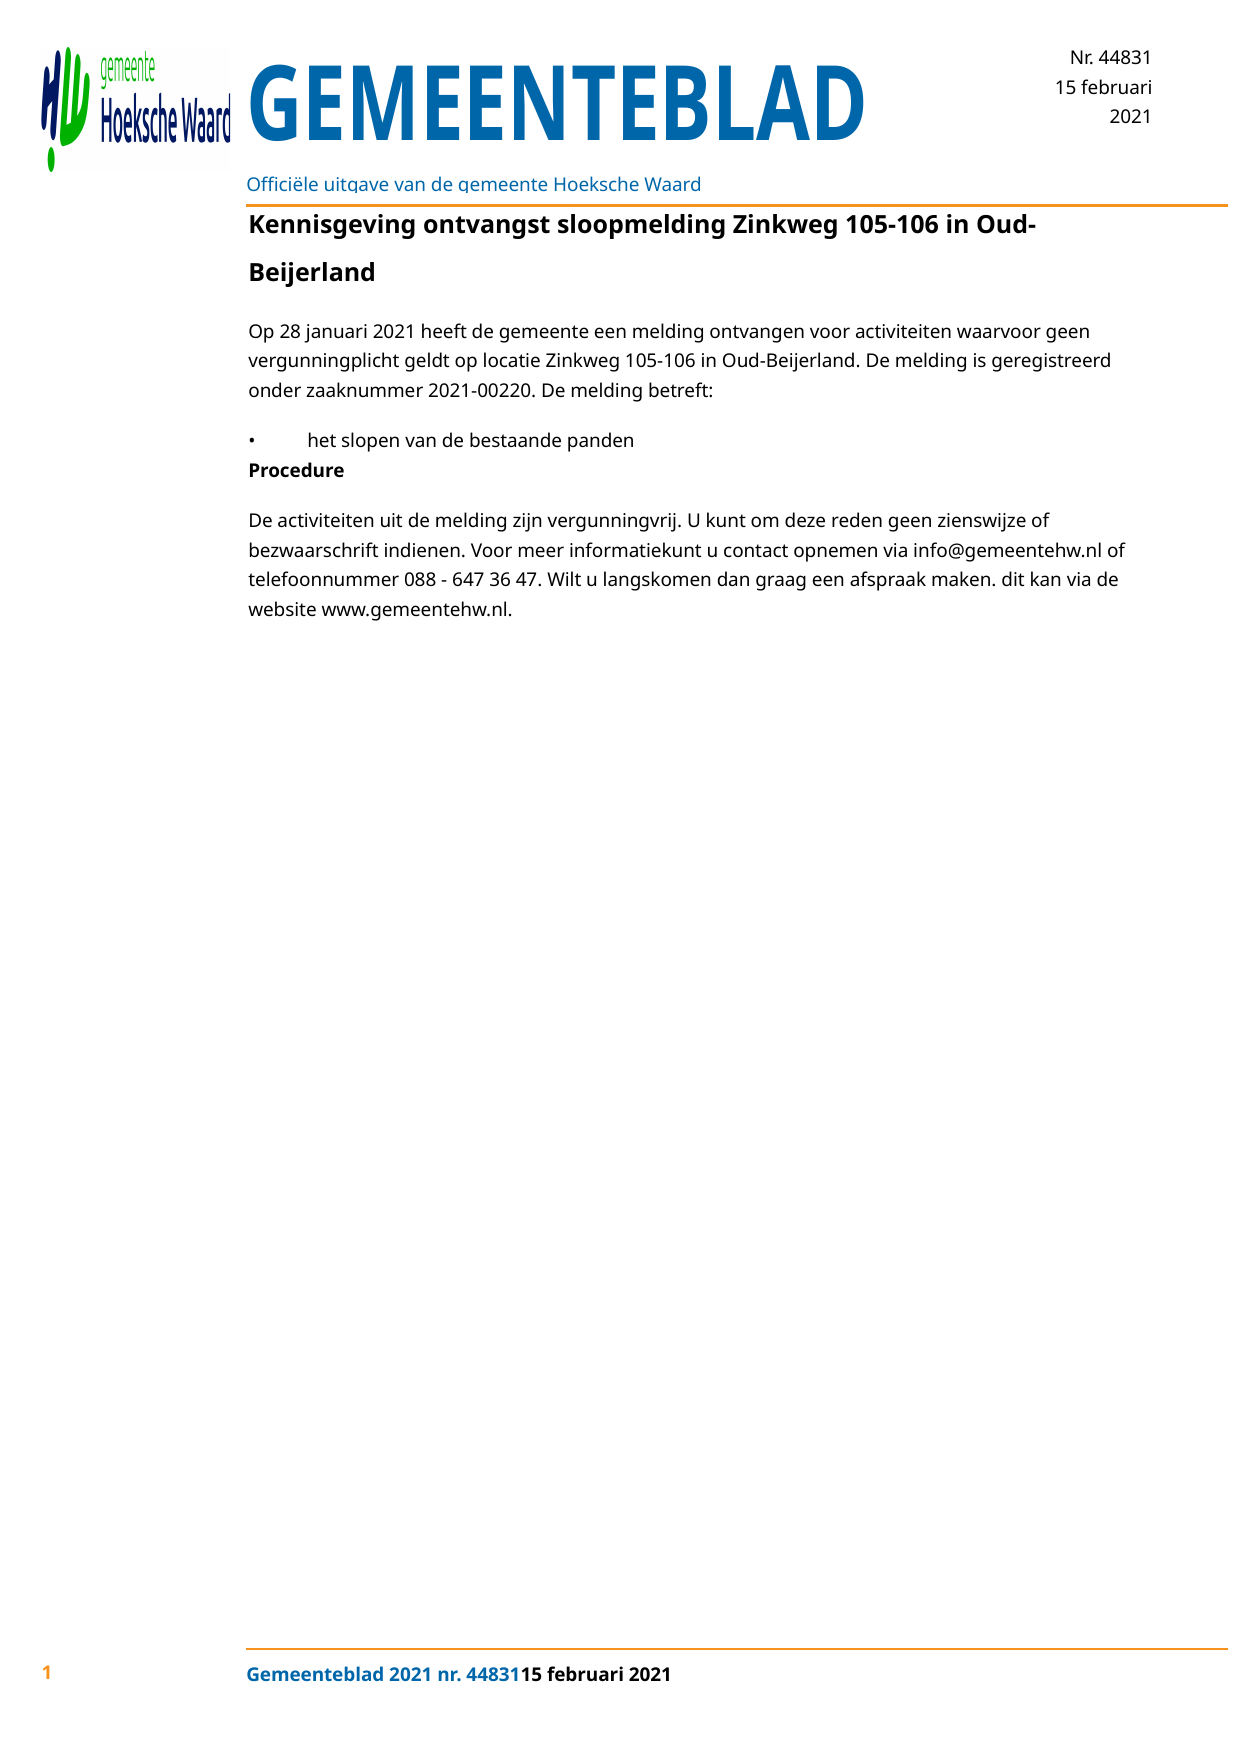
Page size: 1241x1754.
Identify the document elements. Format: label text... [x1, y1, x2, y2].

text Kennisgeving ontvangst sloopmelding Zinkweg 105-106 in Oud-Beijerland [248, 207, 1152, 288]
text De activiteiten uit de melding zijn vergunningvrij. U kunt om deze reden geen zienswijze of bezwaarschrift indienen. Voor meer informatiekunt u contact opnemen via info@gemeentehw.nl of telefoonnummer 088 - 647 36 47. Wilt u langskomen dan graag een afspraak maken. dit kan via de website www.gemeentehw.nl. [248, 507, 1152, 622]
text Op 28 januari 2021 heeft de gemeente een melding ontvangen voor activiteiten waarvoor geen vergunningplicht geldt op locatie Zinkweg 105-106 in Oud-Beijerland. De melding is geregistreerd onder zaaknummer 2021-00220. De melding betreft: [248, 318, 1152, 403]
text Procedure [248, 457, 1152, 483]
picture [41, 47, 231, 172]
list het slopen van de bestaande panden [248, 427, 1152, 453]
